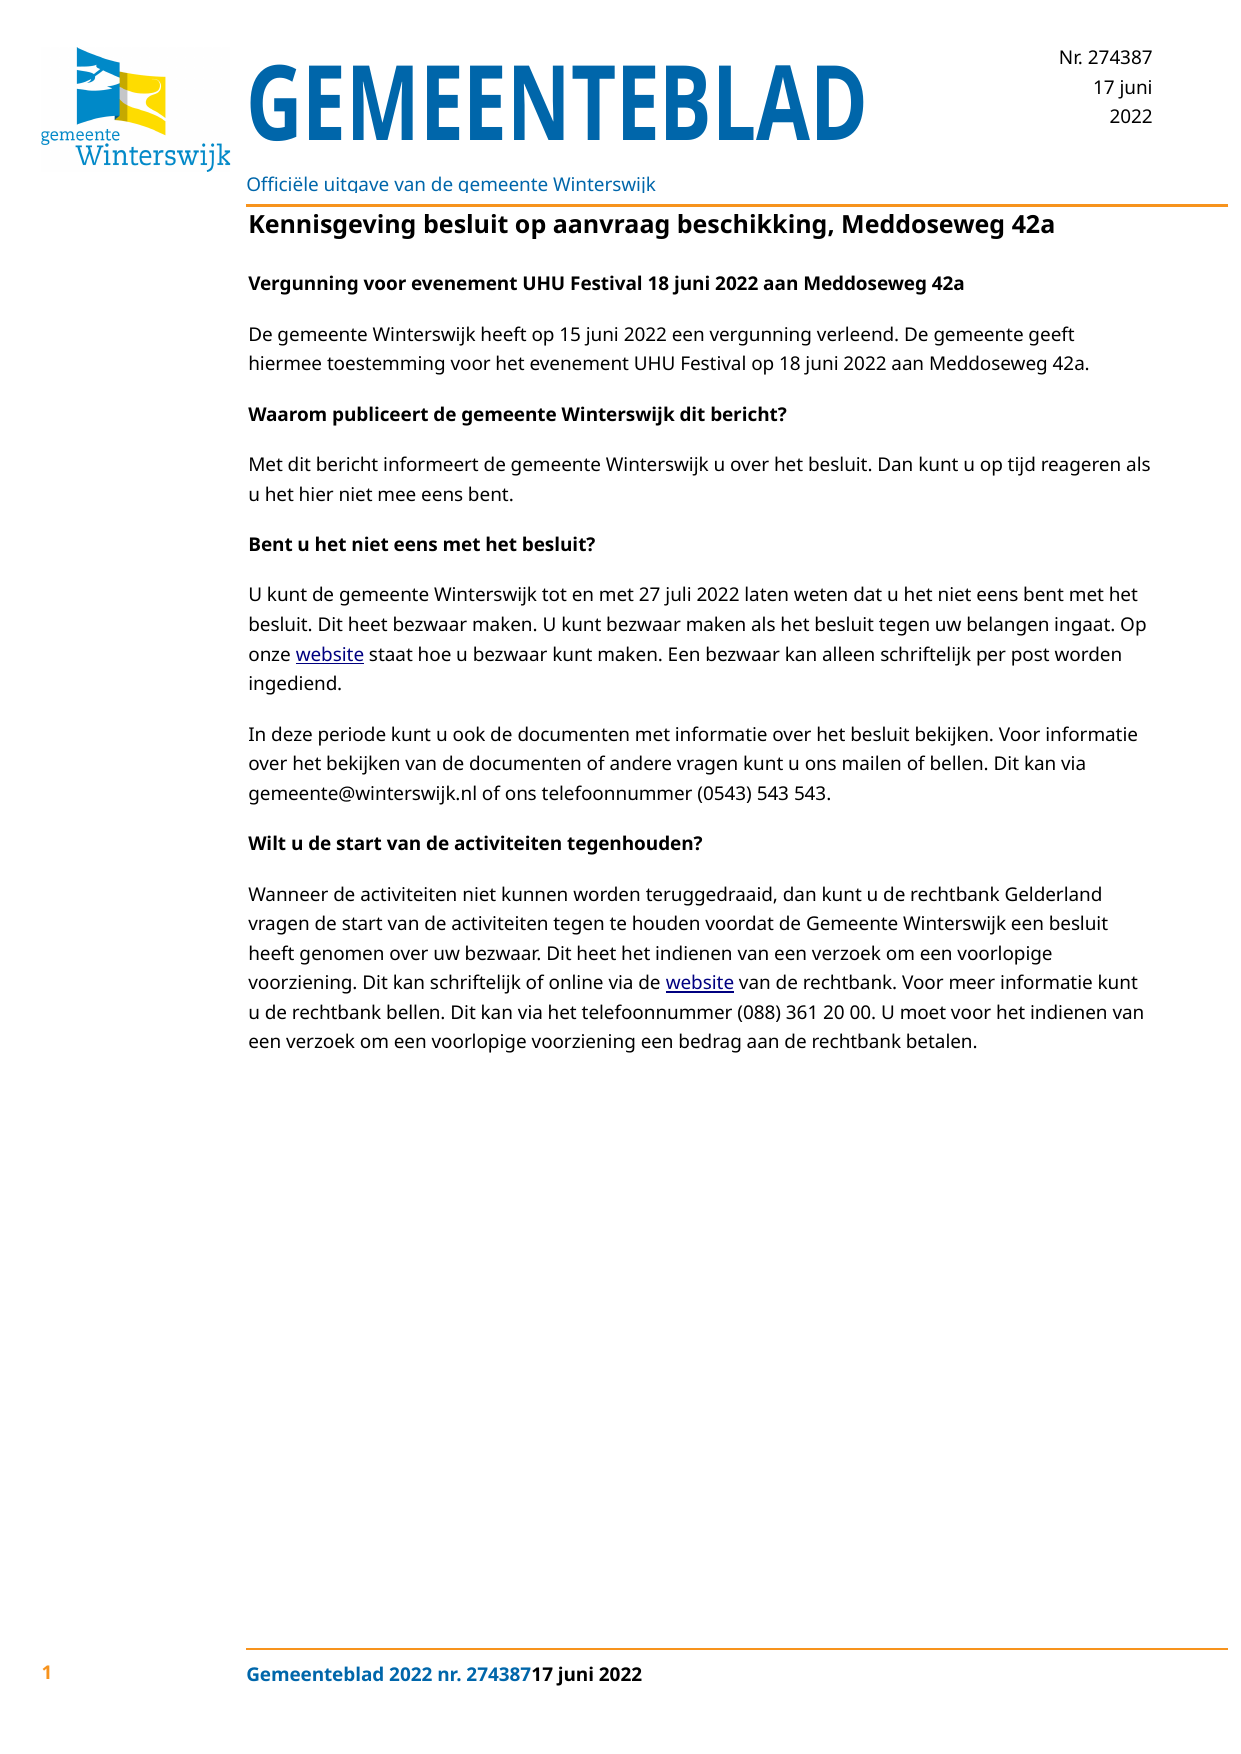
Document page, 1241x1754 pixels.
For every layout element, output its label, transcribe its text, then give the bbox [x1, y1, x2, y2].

picture [225, 153, 231, 162]
text Vergunning voor evenement UHU Festival 18 juni 2022 aan Meddoseweg 42a [248, 270, 1152, 296]
picture [41, 47, 231, 172]
text In deze periode kunt u ook de documenten met informatie over het besluit bekijken. Voor informatie over het bekijken van de documenten of andere vragen kunt u ons mailen of bellen. Dit kan via gemeente@winterswijk.nl of ons telefoonnummer (0543) 543 543. [248, 721, 1152, 806]
text Met dit bericht informeert de gemeente Winterswijk u over het besluit. Dan kunt u op tijd reageren als u het hier niet mee eens bent. [248, 451, 1152, 506]
text U kunt de gemeente Winterswijk tot en met 27 juli 2022 laten weten dat u het niet eens bent met het besluit. Dit heet bezwaar maken. U kunt bezwaar maken als het besluit tegen uw belangen ingaat. Op onze website staat hoe u bezwaar kunt maken. Een bezwaar kan alleen schriftelijk per post worden ingediend. [248, 582, 1152, 696]
text Wilt u de start van de activiteiten tegenhouden? [248, 830, 1152, 856]
text Kennisgeving besluit op aanvraag beschikking, Meddoseweg 42a [248, 207, 1152, 241]
text Wanneer de activiteiten niet kunnen worden teruggedraaid, dan kunt u de rechtbank Gelderland vragen de start van de activiteiten tegen te houden voordat de Gemeente Winterswijk een besluit heeft genomen over uw bezwaar. Dit heet het indienen van een verzoek om een voorlopige voorziening. Dit kan schriftelijk of online via de website van de rechtbank. Voor meer informatie kunt u de rechtbank bellen. Dit kan via het telefoonnummer (088) 361 20 00. U moet voor het indienen van een verzoek om een voorlopige voorziening een bedrag aan de rechtbank betalen. [248, 881, 1152, 1054]
text De gemeente Winterswijk heeft op 15 juni 2022 een vergunning verleend. De gemeente geeft hiermee toestemming voor het evenement UHU Festival op 18 juni 2022 aan Meddoseweg 42a. [248, 321, 1152, 376]
text Waarom publiceert de gemeente Winterswijk dit bericht? [248, 401, 1152, 426]
text Bent u het niet eens met het besluit? [248, 531, 1152, 557]
